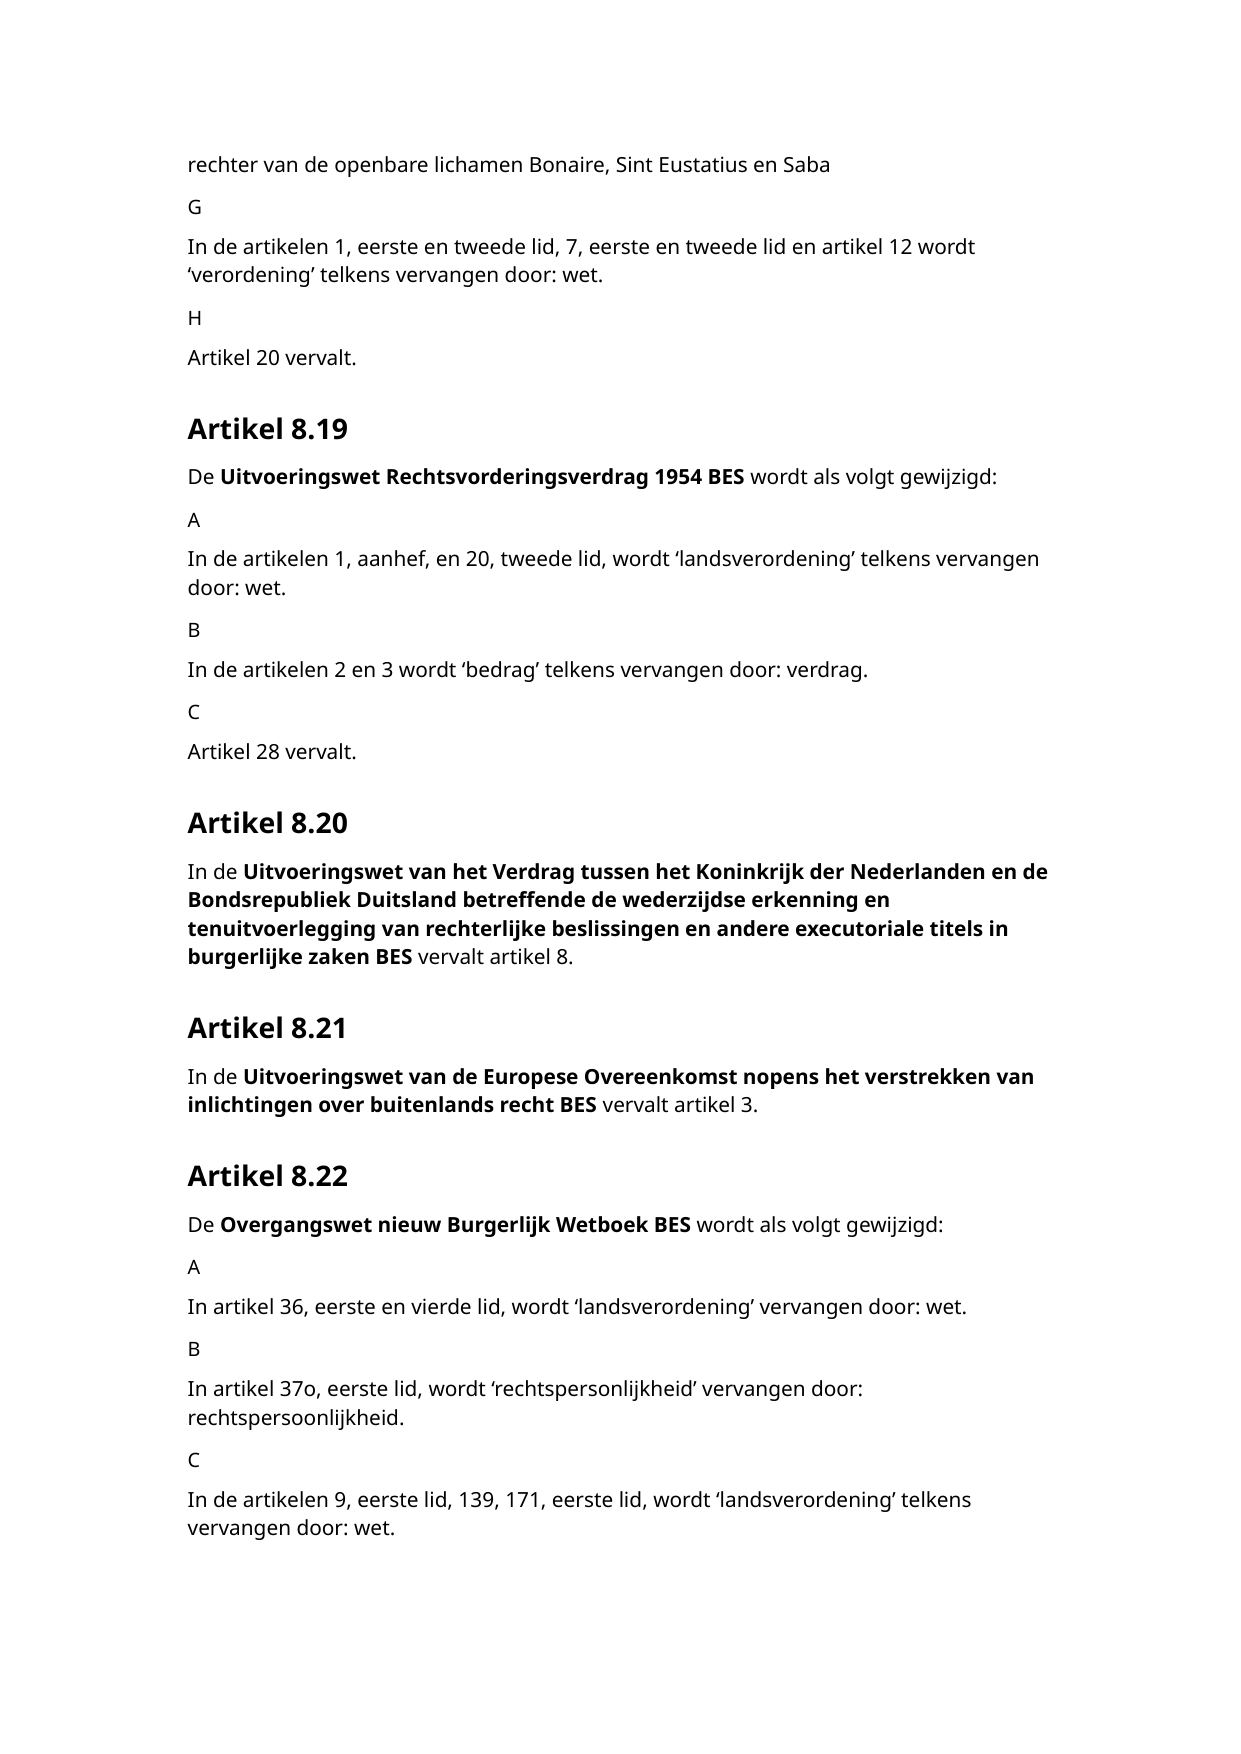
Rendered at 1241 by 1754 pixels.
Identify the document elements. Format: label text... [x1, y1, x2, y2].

text De Overgangswet nieuw Burgerlijk Wetboek BES wordt als volgt gewijzigd: [187, 1210, 1053, 1238]
text G [187, 193, 1053, 220]
text In de Uitvoeringswet van het Verdrag tussen het Koninkrijk der Nederlanden en de Bondsrepubliek Duitsland betreffende de wederzijdse erkenning en tenuitvoerlegging van rechterlijke beslissingen en andere executoriale titels in burgerlijke zaken BES vervalt artikel 8. [187, 857, 1053, 971]
subtitle Artikel 8.21 [187, 1008, 1053, 1047]
text In de artikelen 1, aanhef, en 20, tweede lid, wordt ‘landsverordening’ telkens vervangen door: wet. [187, 544, 1053, 601]
text rechter van de openbare lichamen Bonaire, Sint Eustatius en Saba [187, 150, 1053, 178]
text Artikel 28 vervalt. [187, 737, 1053, 766]
text In artikel 36, eerste en vierde lid, wordt ‘landsverordening’ vervangen door: wet. [187, 1292, 1053, 1321]
subtitle Artikel 8.19 [187, 409, 1053, 447]
text De Uitvoeringswet Rechtsvorderingsverdrag 1954 BES wordt als volgt gewijzigd: [187, 462, 1053, 491]
text B [187, 1336, 1053, 1362]
text Artikel 20 vervalt. [187, 343, 1053, 371]
text In de artikelen 9, eerste lid, 139, 171, eerste lid, wordt ‘landsverordening’ telkens vervangen door: wet. [187, 1485, 1053, 1542]
text A [187, 1253, 1053, 1280]
text In de artikelen 1, eerste en tweede lid, 7, eerste en tweede lid en artikel 12 wordt ‘verordening’ telkens vervangen door: wet. [187, 232, 1053, 289]
text C [187, 1446, 1053, 1473]
text B [187, 616, 1053, 643]
text A [187, 506, 1053, 533]
text In de artikelen 2 en 3 wordt ‘bedrag’ telkens vervangen door: verdrag. [187, 655, 1053, 684]
text H [187, 304, 1053, 331]
subtitle Artikel 8.20 [187, 803, 1053, 842]
subtitle Artikel 8.22 [187, 1156, 1053, 1195]
text In de Uitvoeringswet van de Europese Overeenkomst nopens het verstrekken van inlichtingen over buitenlands recht BES vervalt artikel 3. [187, 1062, 1053, 1119]
text C [187, 699, 1053, 726]
text In artikel 37o, eerste lid, wordt ‘rechtspersonlijkheid’ vervangen door: rechtspersoonlijkheid. [187, 1374, 1053, 1431]
